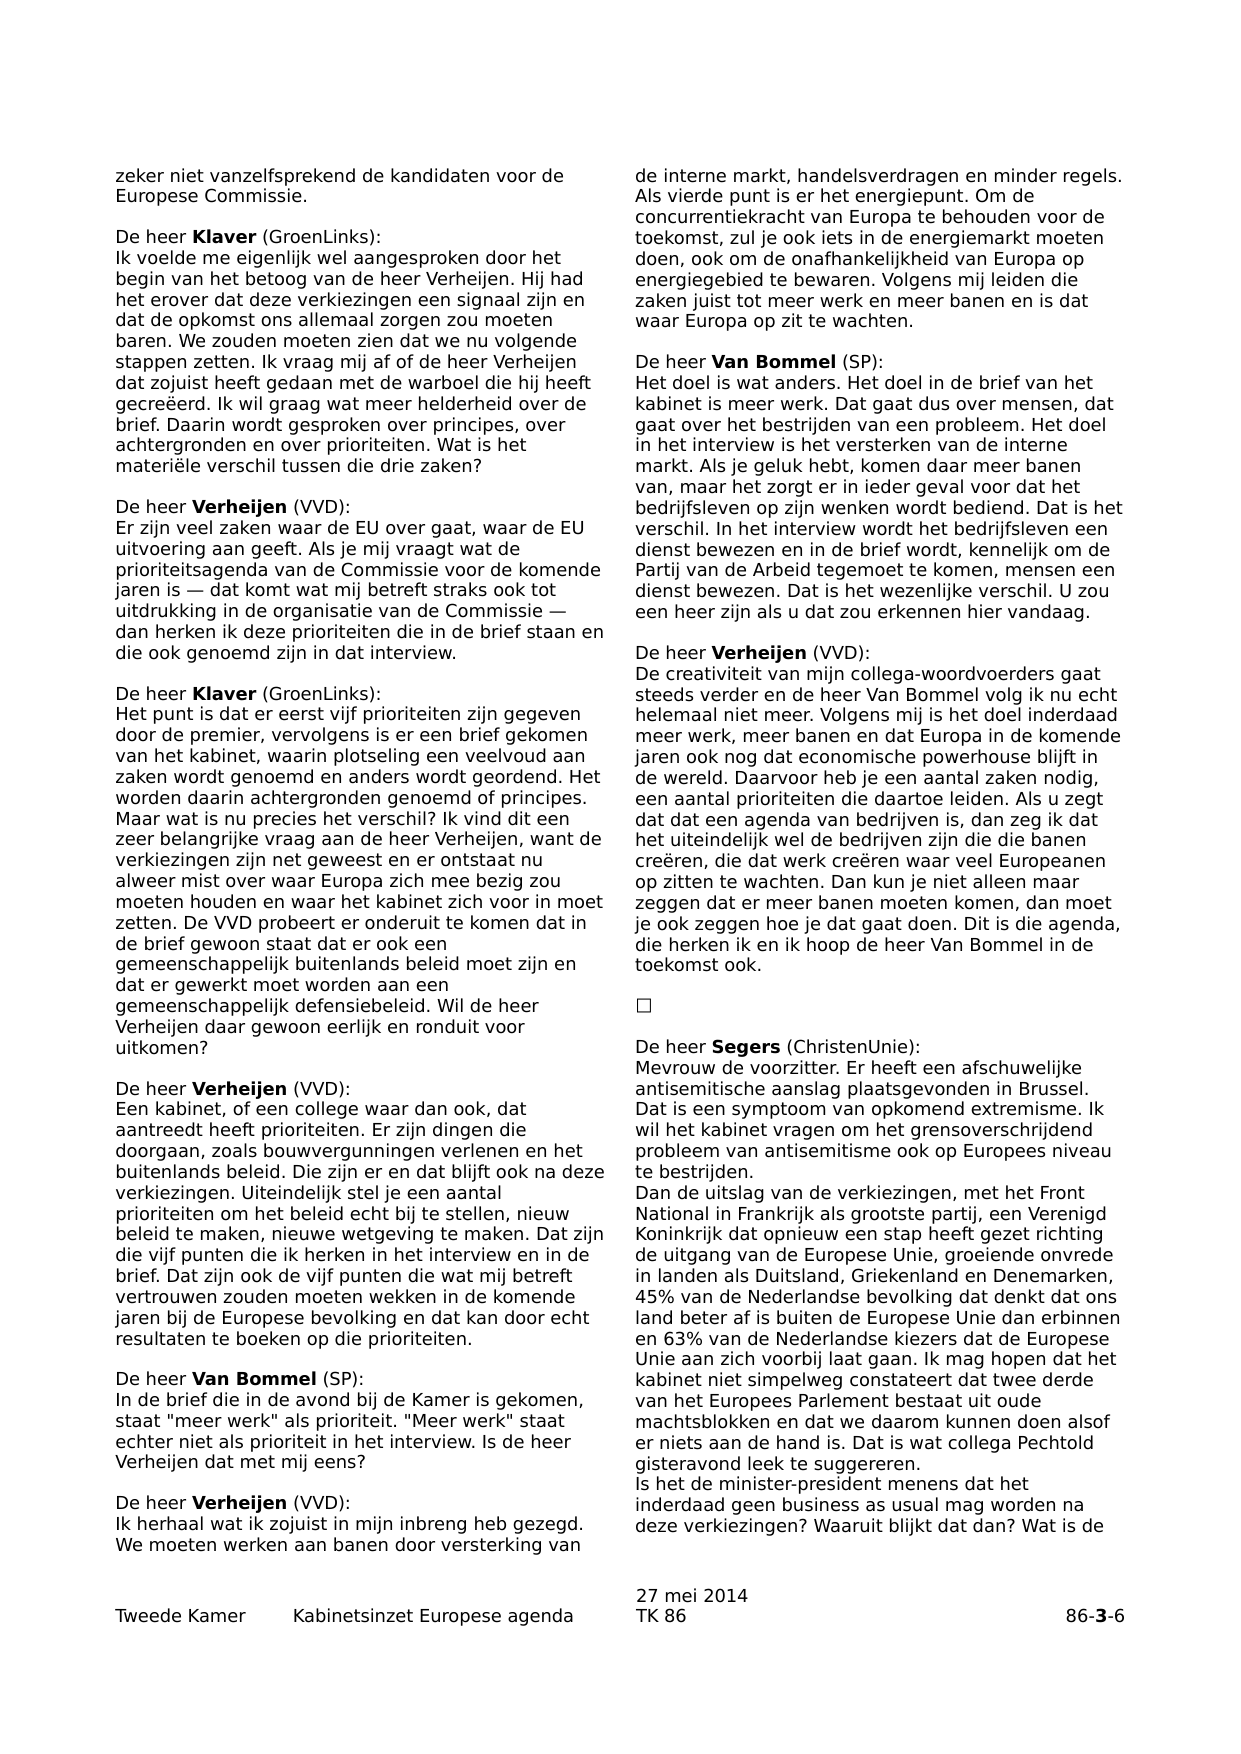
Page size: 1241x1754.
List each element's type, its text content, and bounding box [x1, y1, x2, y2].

text Een kabinet, of een college waar dan ook, dat aantreedt heeft prioriteiten. Er zijn dingen die doorgaan, zoals bouwvergunningen verlenen en het buitenlands beleid. Die zijn er en dat blijft ook na deze verkiezingen. Uiteindelijk stel je een aantal prioriteiten om het beleid echt bij te stellen, nieuw beleid te maken, nieuwe wetgeving te maken. Dat zijn die vijf punten die ik herken in het interview en in de brief. Dat zijn ook de vijf punten die wat mij betreft vertrouwen zouden moeten wekken in de komende jaren bij de Europese bevolking en dat kan door echt resultaten te boeken op die prioriteiten. [115, 1099, 605, 1349]
text De heer Verheijen (VVD): [115, 1078, 605, 1099]
text de interne markt, handelsverdragen en minder regels. Als vierde punt is er het energiepunt. Om de concurrentiekracht van Europa te behouden voor de toekomst, zul je ook iets in de energiemarkt moeten doen, ook om de onafhankelijkheid van Europa op energiegebied te bewaren. Volgens mij leiden die zaken juist tot meer werk en meer banen en is dat waar Europa op zit te wachten. [635, 165, 1125, 332]
text De heer Van Bommel (SP): [635, 352, 1125, 373]
text ⬜ [635, 996, 1125, 1017]
text De heer Van Bommel (SP): [115, 1369, 605, 1390]
text De heer Verheijen (VVD): [115, 1493, 605, 1514]
text Er zijn veel zaken waar de EU over gaat, waar de EU uitvoering aan geeft. Als je mij vraagt wat de prioriteitsagenda van de Commissie voor de komende jaren is — dat komt wat mij betreft straks ook tot uitdrukking in de organisatie van de Commissie — dan herken ik deze prioriteiten die in de brief staan en die ook genoemd zijn in dat interview. [115, 518, 605, 663]
text Dan de uitslag van de verkiezingen, met het Front National in Frankrijk als grootste partij, een Verenigd Koninkrijk dat opnieuw een stap heeft gezet richting de uitgang van de Europese Unie, groeiende onvrede in landen als Duitsland, Griekenland en Denemarken, 45% van de Nederlandse bevolking dat denkt dat ons land beter af is buiten de Europese Unie dan erbinnen en 63% van de Nederlandse kiezers dat de Europese Unie aan zich voorbij laat gaan. Ik mag hopen dat het kabinet niet simpelweg constateert dat twee derde van het Europees Parlement bestaat uit oude machtsblokken en dat we daarom kunnen doen alsof er niets aan de hand is. Dat is wat collega Pechtold gisteravond leek te suggereren. [635, 1182, 1125, 1474]
text Mevrouw de voorzitter. Er heeft een afschuwelijke antisemitische aanslag plaatsgevonden in Brussel. Dat is een symptoom van opkomend extremisme. Ik wil het kabinet vragen om het grensoverschrijdend probleem van antisemitisme ook op Europees niveau te bestrijden. [635, 1057, 1125, 1182]
text Het punt is dat er eerst vijf prioriteiten zijn gegeven door de premier, vervolgens is er een brief gekomen van het kabinet, waarin plotseling een veelvoud aan zaken wordt genoemd en anders wordt geordend. Het worden daarin achtergronden genoemd of principes. Maar wat is nu precies het verschil? Ik vind dit een zeer belangrijke vraag aan de heer Verheijen, want de verkiezingen zijn net geweest en er ontstaat nu alweer mist over waar Europa zich mee bezig zou moeten houden en waar het kabinet zich voor in moet zetten. De VVD probeert er onderuit te komen dat in de brief gewoon staat dat er ook een gemeenschappelijk buitenlands beleid moet zijn en dat er gewerkt moet worden aan een gemeenschappelijk defensiebeleid. Wil de heer Verheijen daar gewoon eerlijk en ronduit voor uitkomen? [115, 704, 605, 1058]
text Is het de minister-president menens dat het inderdaad geen business as usual mag worden na deze verkiezingen? Waaruit blijkt dat dan? Wat is de [635, 1474, 1125, 1537]
text De heer Verheijen (VVD): [635, 643, 1125, 663]
text Ik voelde me eigenlijk wel aangesproken door het begin van het betoog van de heer Verheijen. Hij had het erover dat deze verkiezingen een signaal zijn en dat de opkomst ons allemaal zorgen zou moeten baren. We zouden moeten zien dat we nu volgende stappen zetten. Ik vraag mij af of de heer Verheijen dat zojuist heeft gedaan met de warboel die hij heeft gecreëerd. Ik wil graag wat meer helderheid over de brief. Daarin wordt gesproken over principes, over achtergronden en over prioriteiten. Wat is het materiële verschil tussen die drie zaken? [115, 248, 605, 477]
text De heer Segers (ChristenUnie): [635, 1037, 1125, 1057]
text zeker niet vanzelfsprekend de kandidaten voor de Europese Commissie. [115, 165, 605, 207]
text De creativiteit van mijn collega-woordvoerders gaat steeds verder en de heer Van Bommel volg ik nu echt helemaal niet meer. Volgens mij is het doel inderdaad meer werk, meer banen en dat Europa in de komende jaren ook nog dat economische powerhouse blijft in de wereld. Daarvoor heb je een aantal zaken nodig, een aantal prioriteiten die daartoe leiden. Als u zegt dat dat een agenda van bedrijven is, dan zeg ik dat het uiteindelijk wel de bedrijven zijn die die banen creëren, die dat werk creëren waar veel Europeanen op zitten te wachten. Dan kun je niet alleen maar zeggen dat er meer banen moeten komen, dan moet je ook zeggen hoe je dat gaat doen. Dit is die agenda, die herken ik en ik hoop de heer Van Bommel in de toekomst ook. [635, 663, 1125, 976]
text In de brief die in de avond bij de Kamer is gekomen, staat "meer werk" als prioriteit. "Meer werk" staat echter niet als prioriteit in het interview. Is de heer Verheijen dat met mij eens? [115, 1390, 605, 1473]
text Het doel is wat anders. Het doel in de brief van het kabinet is meer werk. Dat gaat dus over mensen, dat gaat over het bestrijden van een probleem. Het doel in het interview is het versterken van de interne markt. Als je geluk hebt, komen daar meer banen van, maar het zorgt er in ieder geval voor dat het bedrijfsleven op zijn wenken wordt bediend. Dat is het verschil. In het interview wordt het bedrijfsleven een dienst bewezen en in de brief wordt, kennelijk om de Partij van de Arbeid tegemoet te komen, mensen een dienst bewezen. Dat is het wezenlijke verschil. U zou een heer zijn als u dat zou erkennen hier vandaag. [635, 373, 1125, 623]
text De heer Klaver (GroenLinks): [115, 683, 605, 704]
text De heer Verheijen (VVD): [115, 497, 605, 518]
text De heer Klaver (GroenLinks): [115, 227, 605, 248]
text Ik herhaal wat ik zojuist in mijn inbreng heb gezegd. We moeten werken aan banen door versterking van [115, 1514, 605, 1556]
